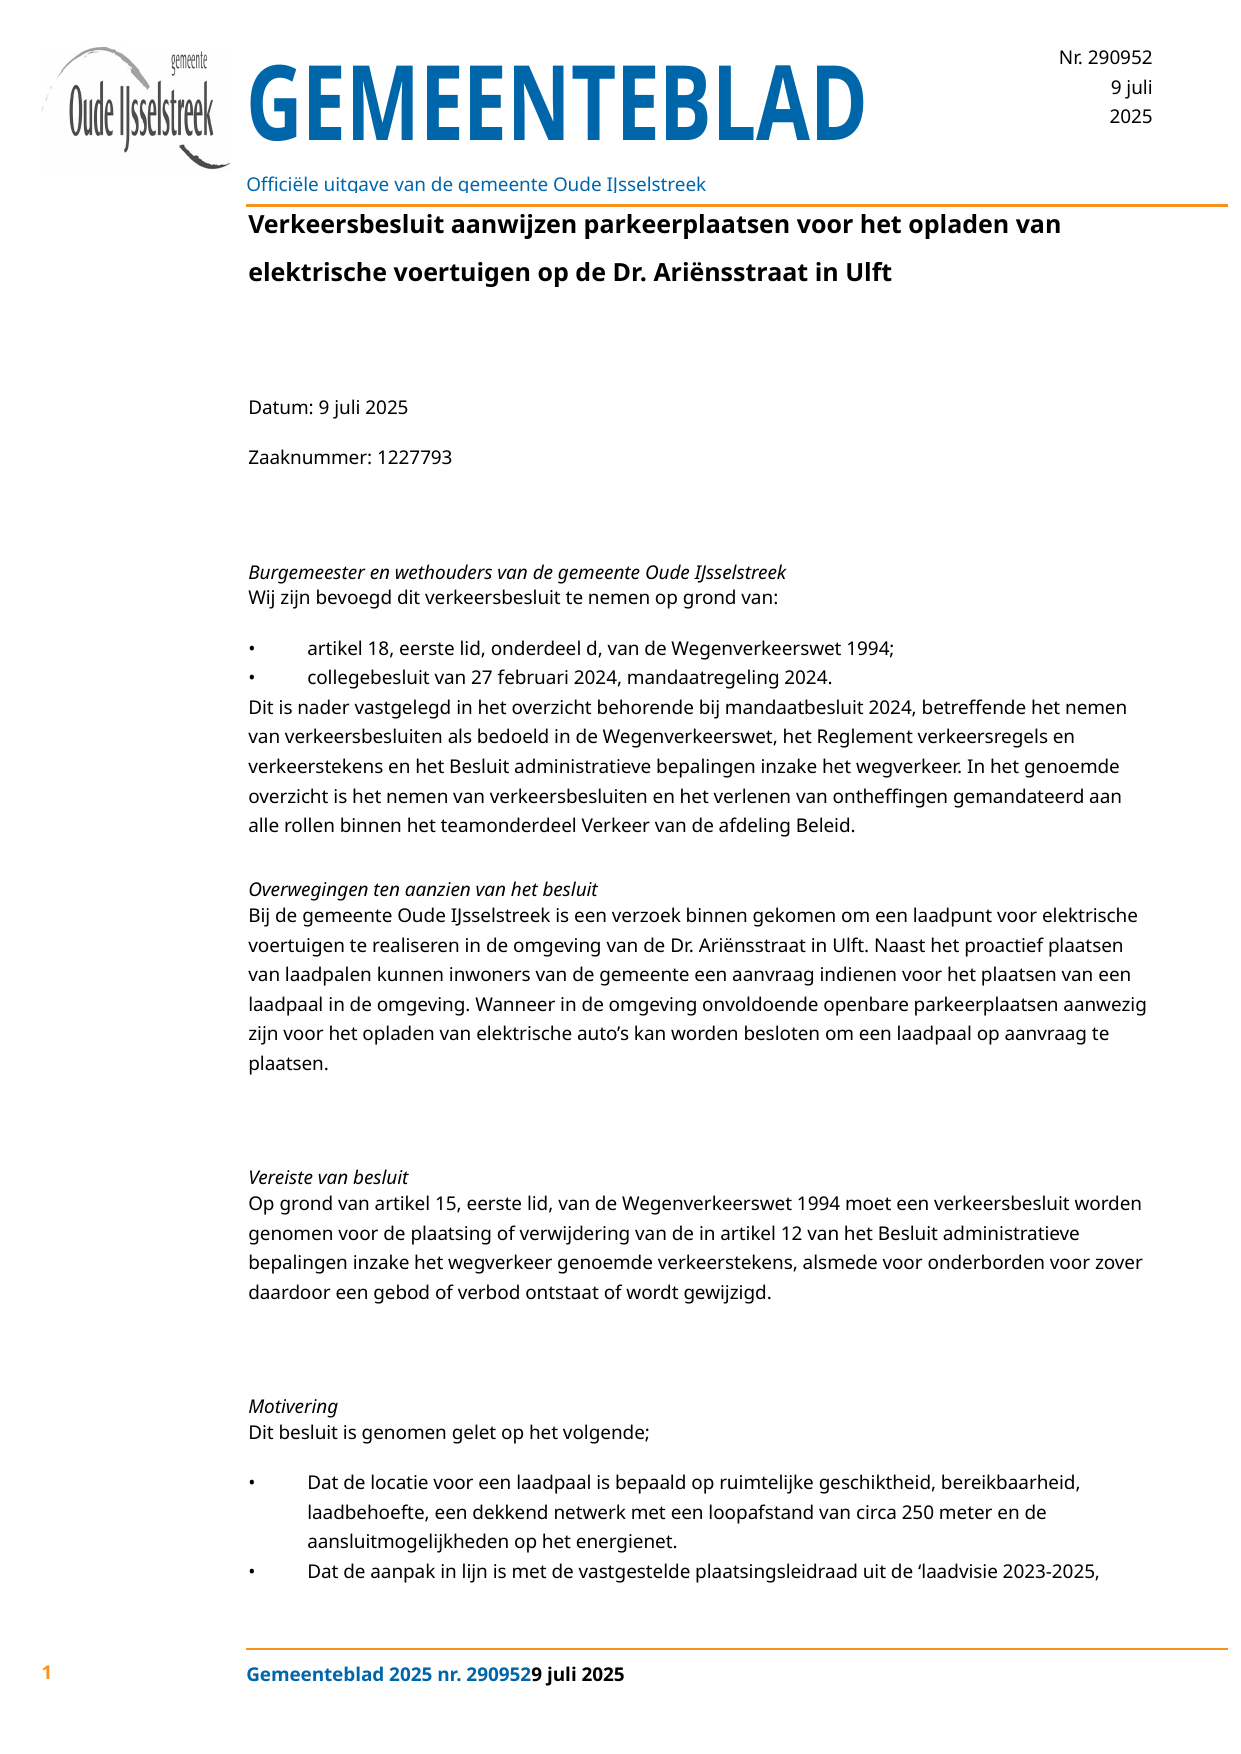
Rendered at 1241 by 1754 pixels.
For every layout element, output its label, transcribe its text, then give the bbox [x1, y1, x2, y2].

list artikel 18, eerste lid, onderdeel d, van de Wegenverkeerswet 1994; [248, 635, 1152, 661]
text Op grond van artikel 15, eerste lid, van de Wegenverkeerswet 1994 moet een verkeersbesluit worden genomen voor de plaatsing of verwijdering van de in artikel 12 van het Besluit administratieve bepalingen inzake het wegverkeer genoemde verkeerstekens, alsmede voor onderborden voor zover daardoor een gebod of verbod ontstaat of wordt gewijzigd. [248, 1190, 1152, 1305]
text Burgemeester en wethouders van de gemeente Oude IJsselstreek [248, 559, 1152, 584]
text Vereiste van besluit [248, 1164, 1152, 1190]
text Verkeersbesluit aanwijzen parkeerplaatsen voor het opladen van elektrische voertuigen op de Dr. Ariënsstraat in Ulft [248, 207, 1152, 288]
text Datum: 9 juli 2025 [248, 394, 1152, 420]
text Dit is nader vastgelegd in het overzicht behorende bij mandaatbesluit 2024, betreffende het nemen van verkeersbesluiten als bedoeld in de Wegenverkeerswet, het Reglement verkeersregels en verkeerstekens en het Besluit administratieve bepalingen inzake het wegverkeer. In het genoemde overzicht is het nemen van verkeersbesluiten en het verlenen van ontheffingen gemandateerd aan alle rollen binnen het teamonderdeel Verkeer van de afdeling Beleid. [248, 694, 1152, 838]
text Motivering [248, 1393, 1152, 1419]
text Bij de gemeente Oude IJsselstreek is een verzoek binnen gekomen om een laadpunt voor elektrische voertuigen te realiseren in de omgeving van de Dr. Ariënsstraat in Ulft. Naast het proactief plaatsen van laadpalen kunnen inwoners van de gemeente een aanvraag indienen voor het plaatsen van een laadpaal in de omgeving. Wanneer in de omgeving onvoldoende openbare parkeerplaatsen aanwezig zijn voor het opladen van elektrische auto’s kan worden besloten om een laadpaal op aanvraag te plaatsen. [248, 902, 1152, 1076]
text Overwegingen ten aanzien van het besluit [248, 876, 1152, 902]
list Dat de locatie voor een laadpaal is bepaald op ruimtelijke geschiktheid, bereikbaarheid, laadbehoefte, een dekkend netwerk met een loopafstand van circa 250 meter en de aansluitmogelijkheden op het energienet. [248, 1469, 1152, 1554]
text Dit besluit is genomen gelet op het volgende; [248, 1419, 1152, 1445]
picture [41, 47, 231, 172]
list collegebesluit van 27 februari 2024, mandaatregeling 2024. [248, 664, 1152, 690]
text Wij zijn bevoegd dit verkeersbesluit te nemen op grond van: [248, 584, 1152, 610]
text Zaaknummer: 1227793 [248, 444, 1152, 470]
list Dat de aanpak in lijn is met de vastgestelde plaatsingsleidraad uit de ‘laadvisie 2023-2025, [248, 1558, 1152, 1584]
